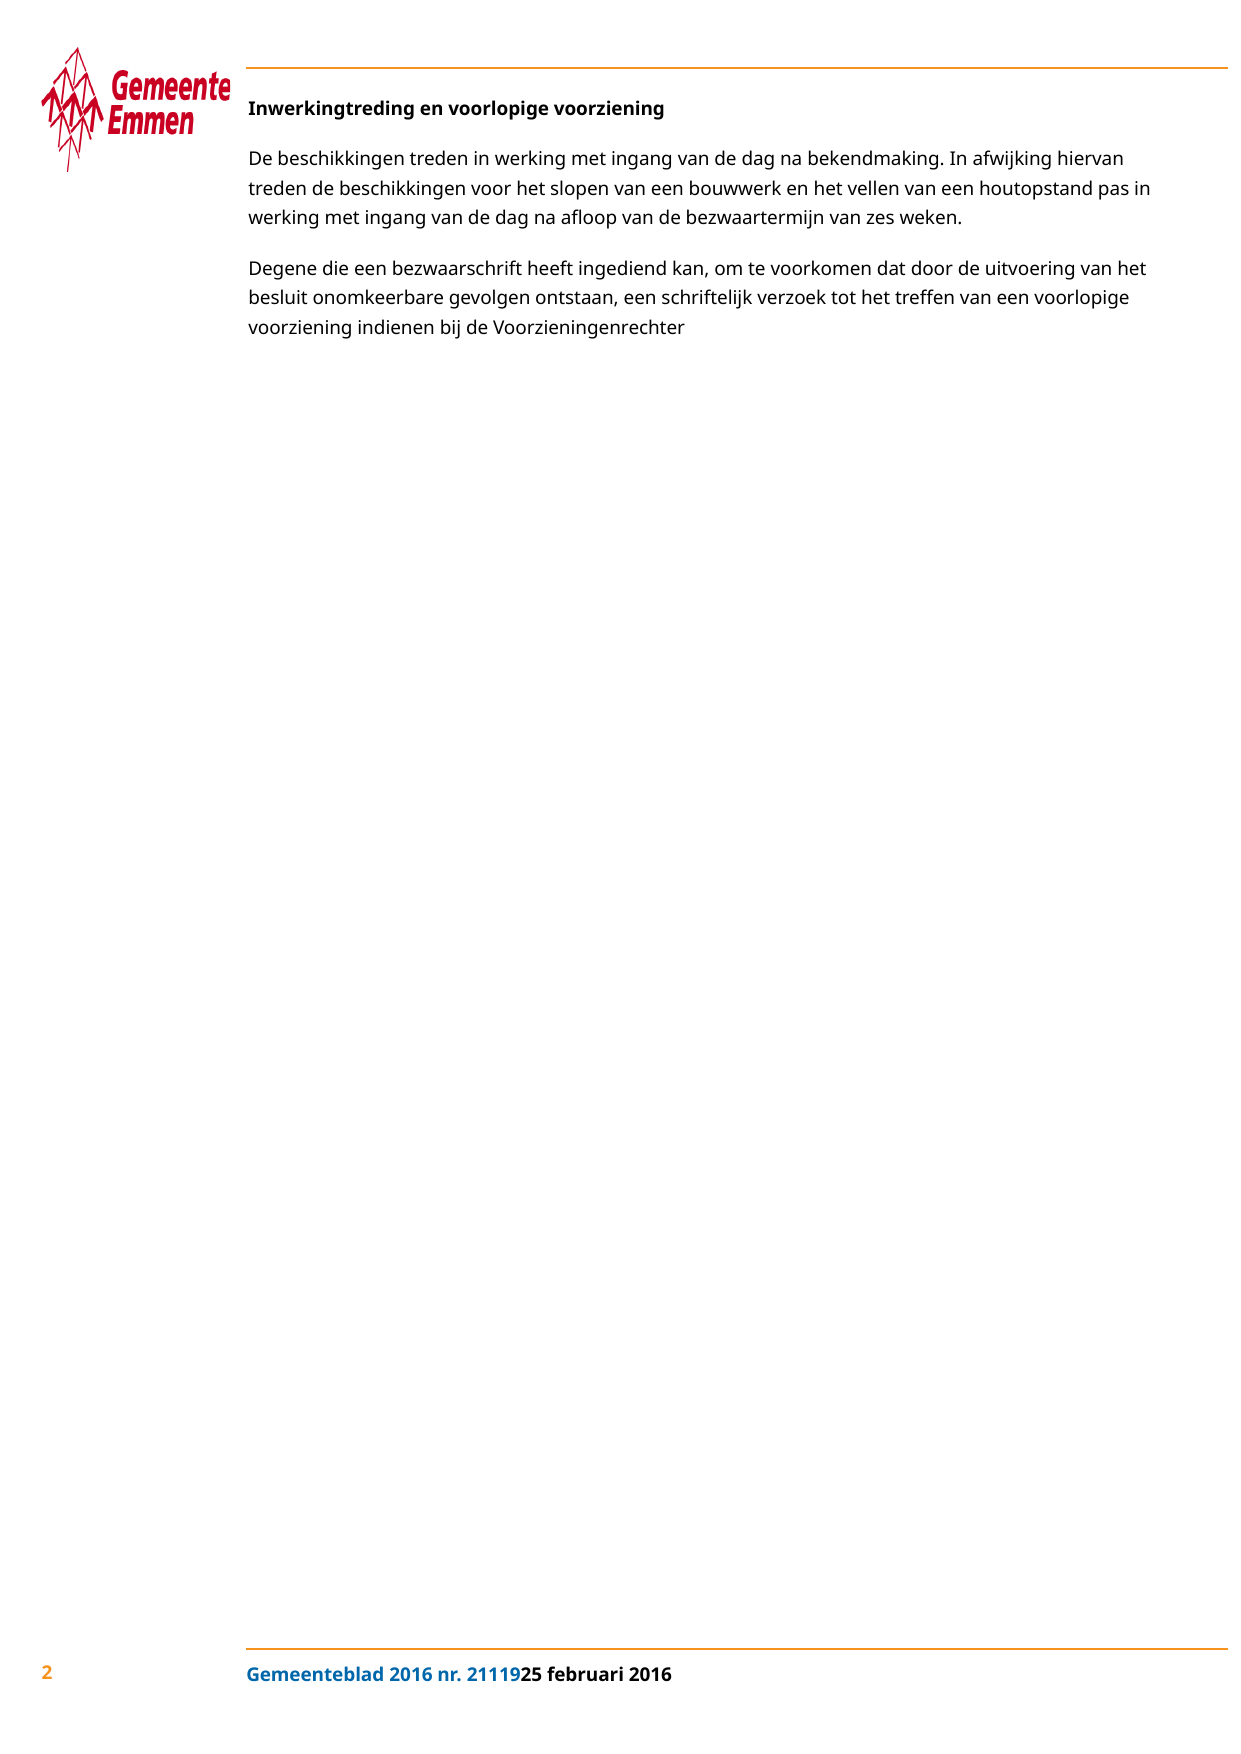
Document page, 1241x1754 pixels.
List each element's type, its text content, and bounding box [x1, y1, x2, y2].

text De beschikkingen treden in werking met ingang van de dag na bekendmaking. In afwijking hiervan treden de beschikkingen voor het slopen van een bouwwerk en het vellen van een houtopstand pas in werking met ingang van de dag na afloop van de bezwaartermijn van zes weken. [248, 145, 1152, 230]
picture [41, 47, 231, 172]
text Degene die een bezwaarschrift heeft ingediend kan, om te voorkomen dat door de uitvoering van het besluit onomkeerbare gevolgen ontstaan, een schriftelijk verzoek tot het treffen van een voorlopige voorziening indienen bij de Voorzieningenrechter [248, 255, 1152, 340]
text Inwerkingtreding en voorlopige voorziening [248, 95, 1152, 121]
